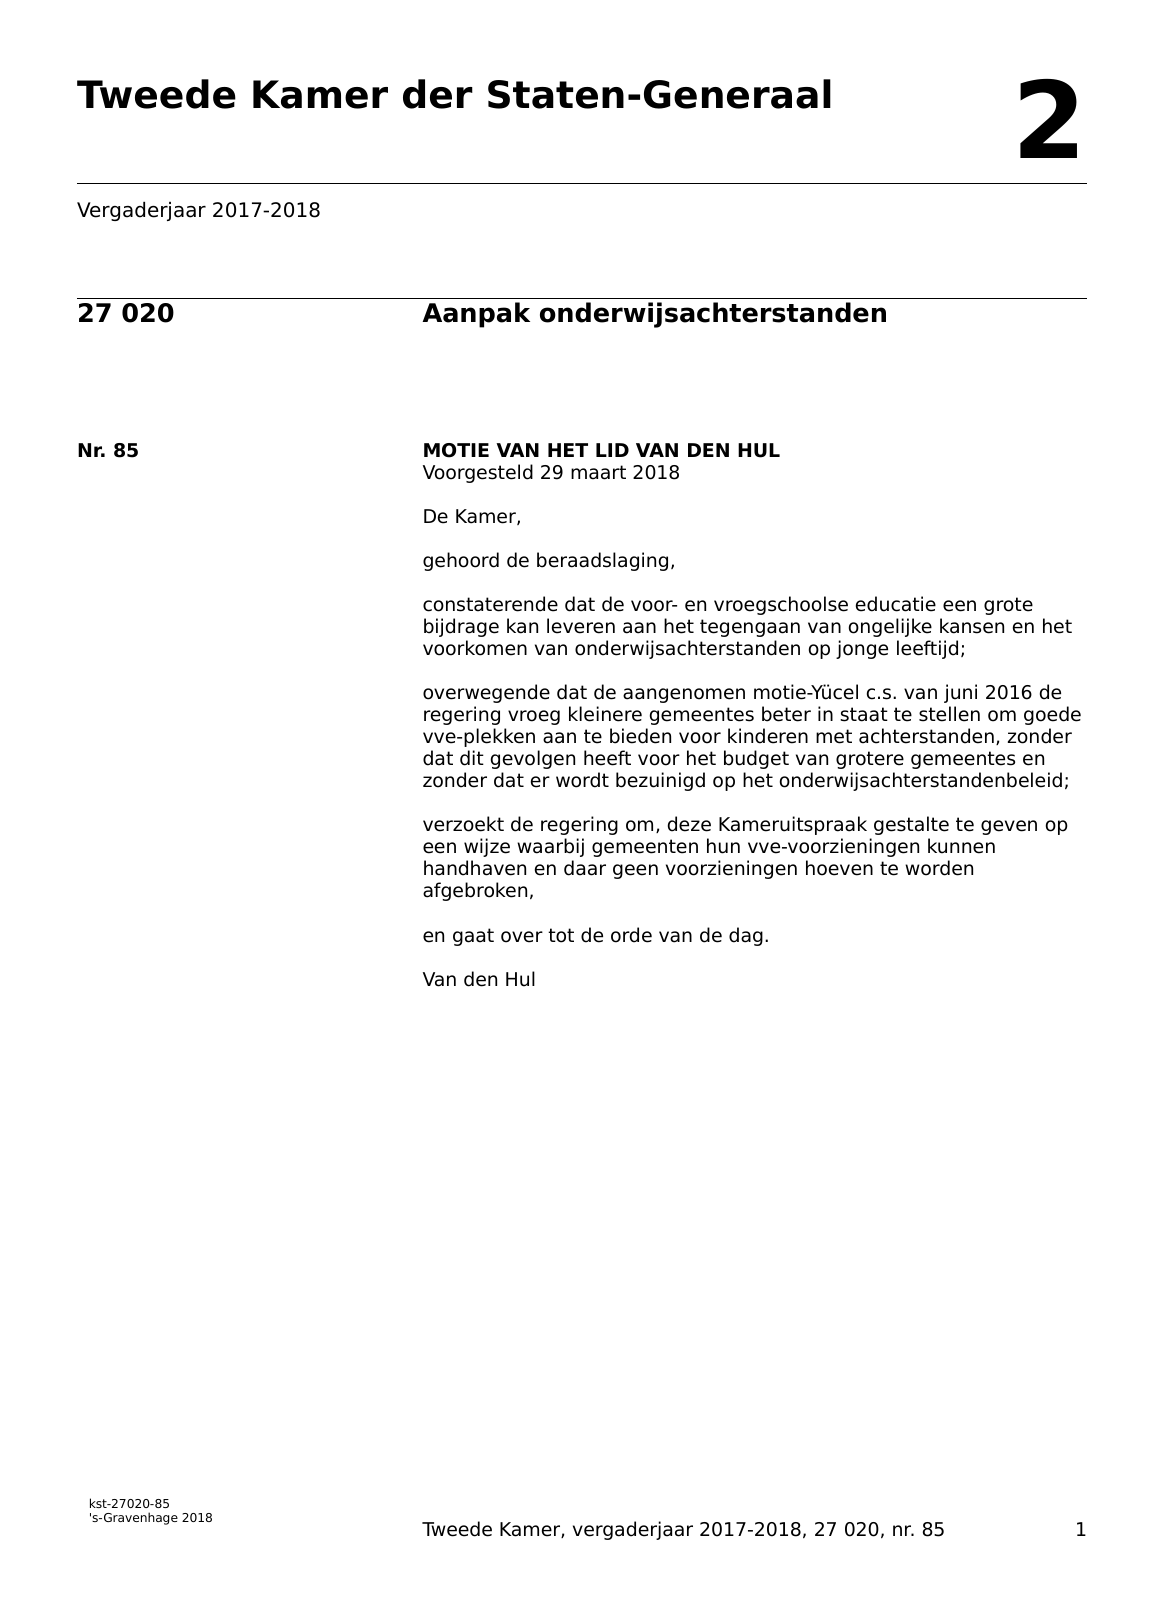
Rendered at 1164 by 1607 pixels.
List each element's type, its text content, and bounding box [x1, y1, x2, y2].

text kst-27020-85 [88, 1497, 323, 1511]
table_cell Vergaderjaar 2017-2018 [77, 184, 1087, 298]
text constaterende dat de voor- en vroegschoolse educatie een grote bijdrage kan leveren aan het tegengaan van ongelijke kansen en het voorkomen van onderwijsachterstanden op jonge leeftijd; [422, 594, 1087, 660]
text overwegende dat de aangenomen motie-Yücel c.s. van juni 2016 de regering vroeg kleinere gemeentes beter in staat te stellen om goede vve-plekken aan te bieden voor kinderen met achterstanden, zonder dat dit gevolgen heeft voor het budget van grotere gemeentes en zonder dat er wordt bezuinigd op het onderwijsachterstandenbeleid; [422, 682, 1087, 792]
text verzoekt de regering om, deze Kameruitspraak gestalte te geven op een wijze waarbij gemeenten hun vve-voorzieningen kunnen handhaven en daar geen voorzieningen hoeven te worden afgebroken, [422, 814, 1087, 902]
subtitle Nr. 85 MOTIE VAN HET LID VAN DEN HUL [77, 440, 1087, 462]
subtitle 27 020 Aanpak onderwijsachterstanden [77, 299, 1087, 329]
text gehoord de beraadslaging, [422, 550, 1087, 572]
text Van den Hul [422, 969, 1087, 991]
text Voorgesteld 29 maart 2018 [422, 462, 1087, 484]
text De Kamer, [422, 506, 1087, 528]
table_header 2 [886, 59, 1087, 183]
table_header Tweede Kamer der Staten-Generaal [77, 59, 886, 183]
text en gaat over tot de orde van de dag. [422, 924, 1087, 946]
text 's-Gravenhage 2018 [88, 1511, 323, 1525]
